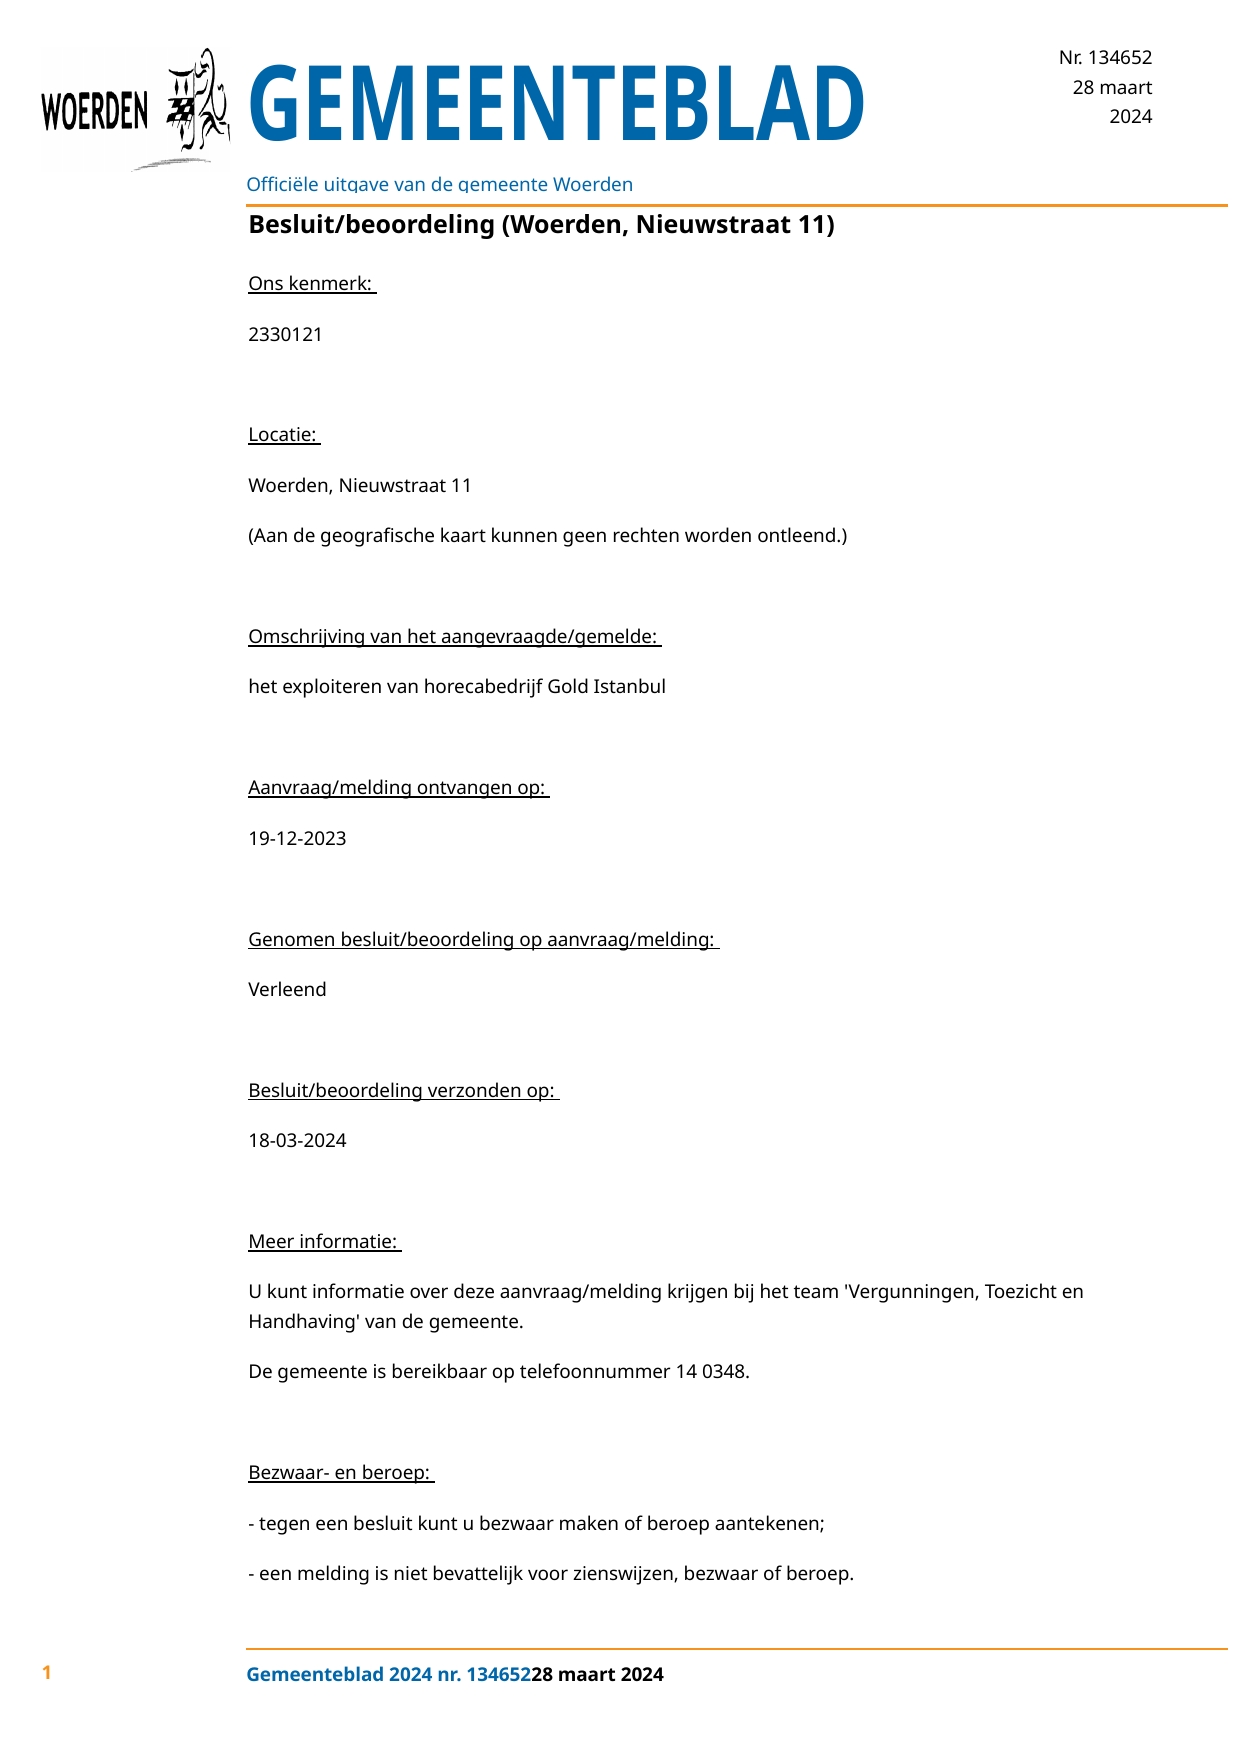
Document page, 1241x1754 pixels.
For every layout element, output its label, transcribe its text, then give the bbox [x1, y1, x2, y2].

text Besluit/beoordeling verzonden op: [248, 1077, 1152, 1103]
text 19-12-2023 [248, 825, 1152, 851]
text (Aan de geografische kaart kunnen geen rechten worden ontleend.) [248, 522, 1152, 548]
text Verleend [248, 976, 1152, 1002]
text Besluit/beoordeling (Woerden, Nieuwstraat 11) [248, 207, 1152, 241]
text Ons kenmerk: [248, 270, 1152, 296]
text Genomen besluit/beoordeling op aanvraag/melding: [248, 926, 1152, 951]
text Woerden, Nieuwstraat 11 [248, 472, 1152, 498]
text Aanvraag/melding ontvangen op: [248, 774, 1152, 800]
text Bezwaar- en beroep: [248, 1459, 1152, 1485]
text De gemeente is bereikbaar op telefoonnummer 14 0348. [248, 1359, 1152, 1384]
text 2330121 [248, 321, 1152, 346]
text Meer informatie: [248, 1228, 1152, 1254]
text - tegen een besluit kunt u bezwaar maken of beroep aantekenen; [248, 1510, 1152, 1536]
text Omschrijving van het aangevraagde/gemelde: [248, 623, 1152, 649]
picture [41, 47, 231, 172]
text Locatie: [248, 422, 1152, 447]
text het exploiteren van horecabedrijf Gold Istanbul [248, 674, 1152, 699]
text 18-03-2024 [248, 1127, 1152, 1153]
text U kunt informatie over deze aanvraag/melding krijgen bij het team 'Vergunningen, Toezicht en Handhaving' van de gemeente. [248, 1279, 1152, 1334]
text - een melding is niet bevattelijk voor zienswijzen, bezwaar of beroep. [248, 1560, 1152, 1586]
